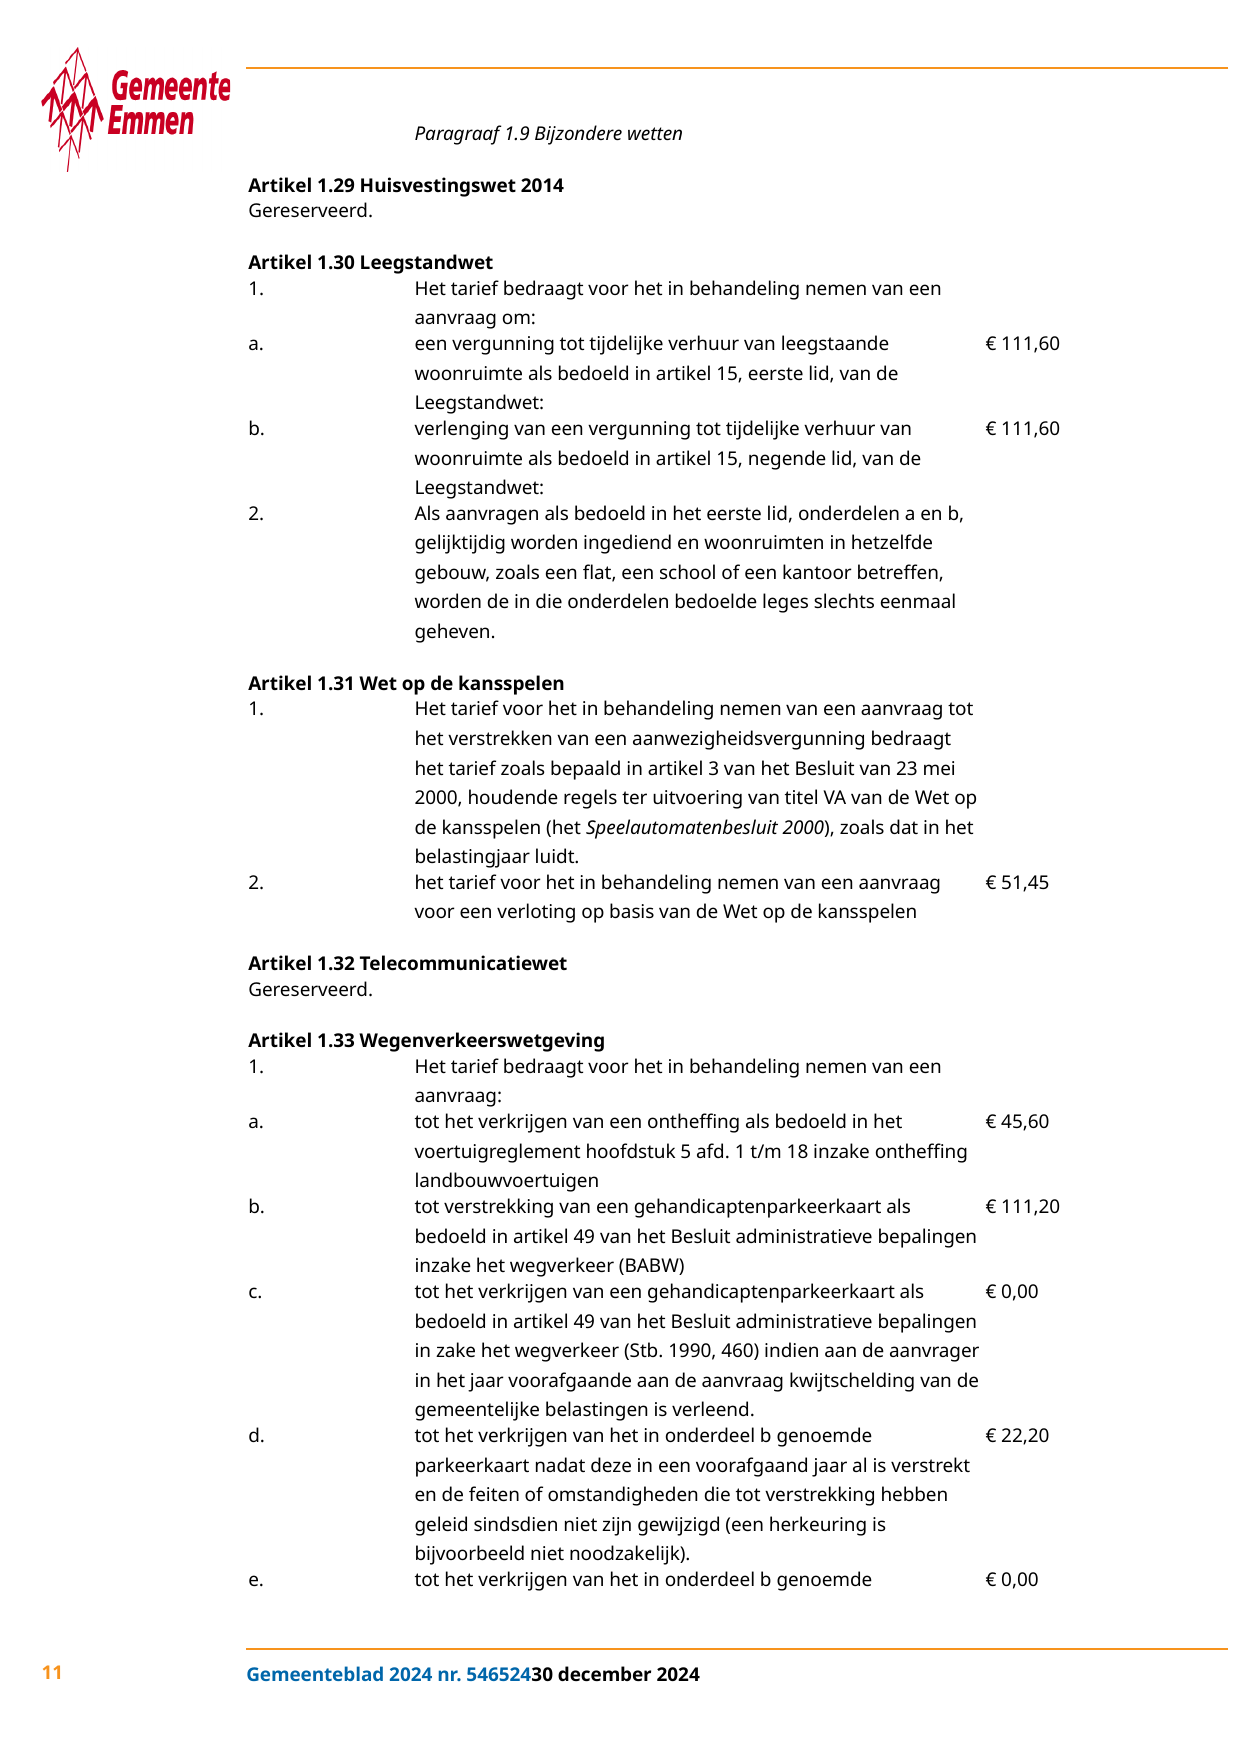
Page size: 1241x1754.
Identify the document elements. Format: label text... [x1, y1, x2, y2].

table_cell b. [248, 1193, 414, 1278]
table_cell [985, 95, 1152, 121]
table_cell [985, 696, 1152, 869]
table_cell [414, 1002, 985, 1027]
table_cell [248, 925, 414, 950]
table_cell [985, 950, 1152, 976]
table_cell € 51,45 [985, 869, 1152, 924]
table_cell [414, 644, 985, 670]
table_cell [985, 146, 1152, 172]
table_cell e. [248, 1566, 414, 1592]
table_cell Paragraaf 1.9 Bijzondere wetten [414, 121, 985, 146]
table_cell a. [248, 330, 414, 415]
table_cell tot het verkrijgen van het in onderdeel b genoemde parkeerkaart nadat deze in een voorafgaand jaar al is verstrekt en de feiten of omstandigheden die tot verstrekking hebben geleid sindsdien niet zijn gewijzigd (een herkeuring is bijvoorbeeld niet noodzakelijk). [414, 1422, 985, 1566]
table_cell € 111,60 [985, 330, 1152, 415]
table_cell a. [248, 1109, 414, 1193]
table_cell € 22,20 [985, 1422, 1152, 1566]
table_cell 2. [248, 500, 414, 644]
table_cell [414, 925, 985, 950]
table_cell [248, 95, 414, 121]
table_cell [985, 1002, 1152, 1027]
table_cell [985, 1053, 1152, 1108]
table_cell Gereserveerd. [248, 198, 985, 223]
table_cell [248, 1002, 414, 1027]
table_cell Artikel 1.32 Telecommunicatiewet [248, 950, 985, 976]
table_cell [248, 121, 414, 146]
table_cell [985, 275, 1152, 330]
table_cell c. [248, 1278, 414, 1422]
table_cell [985, 121, 1152, 146]
table_cell [985, 1028, 1152, 1053]
table_cell tot het verkrijgen van een ontheffing als bedoeld in het voertuigreglement hoofdstuk 5 afd. 1 t/m 18 inzake ontheffing landbouwvoertuigen [414, 1109, 985, 1193]
table_cell een vergunning tot tijdelijke verhuur van leegstaande woonruimte als bedoeld in artikel 15, eerste lid, van de Leegstandwet: [414, 330, 985, 415]
table_cell € 45,60 [985, 1109, 1152, 1193]
table_cell [985, 224, 1152, 249]
table_cell het tarief voor het in behandeling nemen van een aanvraag voor een verloting op basis van de Wet op de kansspelen [414, 869, 985, 924]
table_cell verlenging van een vergunning tot tijdelijke verhuur van woonruimte als bedoeld in artikel 15, negende lid, van de Leegstandwet: [414, 415, 985, 500]
table_cell tot verstrekking van een gehandicaptenparkeerkaart als bedoeld in artikel 49 van het Besluit administratieve bepalingen inzake het wegverkeer (BABW) [414, 1193, 985, 1278]
table_cell Artikel 1.30 Leegstandwet [248, 249, 985, 275]
table_cell [985, 172, 1152, 198]
table_cell Als aanvragen als bedoeld in het eerste lid, onderdelen a en b, gelijktijdig worden ingediend en woonruimten in hetzelfde gebouw, zoals een flat, een school of een kantoor betreffen, worden de in die onderdelen bedoelde leges slechts eenmaal geheven. [414, 500, 985, 644]
table_cell [248, 644, 414, 670]
table_cell [985, 198, 1152, 223]
table_cell [414, 224, 985, 249]
table_cell 2. [248, 869, 414, 924]
table_cell Artikel 1.29 Huisvestingswet 2014 [248, 172, 985, 198]
table_cell [414, 146, 985, 172]
table_cell [985, 925, 1152, 950]
table_cell b. [248, 415, 414, 500]
table_cell [985, 249, 1152, 275]
table_cell € 0,00 [985, 1278, 1152, 1422]
table_cell Artikel 1.31 Wet op de kansspelen [248, 670, 985, 696]
table_cell € 0,00 [985, 1566, 1152, 1592]
table_cell 1. [248, 696, 414, 869]
table_cell 1. [248, 1053, 414, 1108]
table_cell € 111,20 [985, 1193, 1152, 1278]
table_cell 1. [248, 275, 414, 330]
table_cell € 111,60 [985, 415, 1152, 500]
table_cell Artikel 1.33 Wegenverkeerswetgeving [248, 1028, 985, 1053]
table_cell Het tarief bedraagt voor het in behandeling nemen van een aanvraag: [414, 1053, 985, 1108]
table_cell [248, 224, 414, 249]
table_cell Het tarief bedraagt voor het in behandeling nemen van een aanvraag om: [414, 275, 985, 330]
table_cell [248, 146, 414, 172]
table_cell tot het verkrijgen van het in onderdeel b genoemde [414, 1566, 985, 1592]
table_cell [985, 976, 1152, 1002]
table_cell [985, 500, 1152, 644]
table_cell [985, 670, 1152, 696]
table_cell d. [248, 1422, 414, 1566]
table_cell Het tarief voor het in behandeling nemen van een aanvraag tot het verstrekken van een aanwezigheidsvergunning bedraagt het tarief zoals bepaald in artikel 3 van het Besluit van 23 mei 2000, houdende regels ter uitvoering van titel VA van de Wet op de kansspelen (het Speelautomatenbesluit 2000), zoals dat in het belastingjaar luidt. [414, 696, 985, 869]
table_cell Gereserveerd. [248, 976, 985, 1002]
table_cell [985, 644, 1152, 670]
table_cell [414, 95, 985, 121]
picture [41, 47, 231, 172]
table_cell tot het verkrijgen van een gehandicaptenparkeerkaart als bedoeld in artikel 49 van het Besluit administratieve bepalingen in zake het wegverkeer (Stb. 1990, 460) indien aan de aanvrager in het jaar voorafgaande aan de aanvraag kwijtschelding van de gemeentelijke belastingen is verleend. [414, 1278, 985, 1422]
